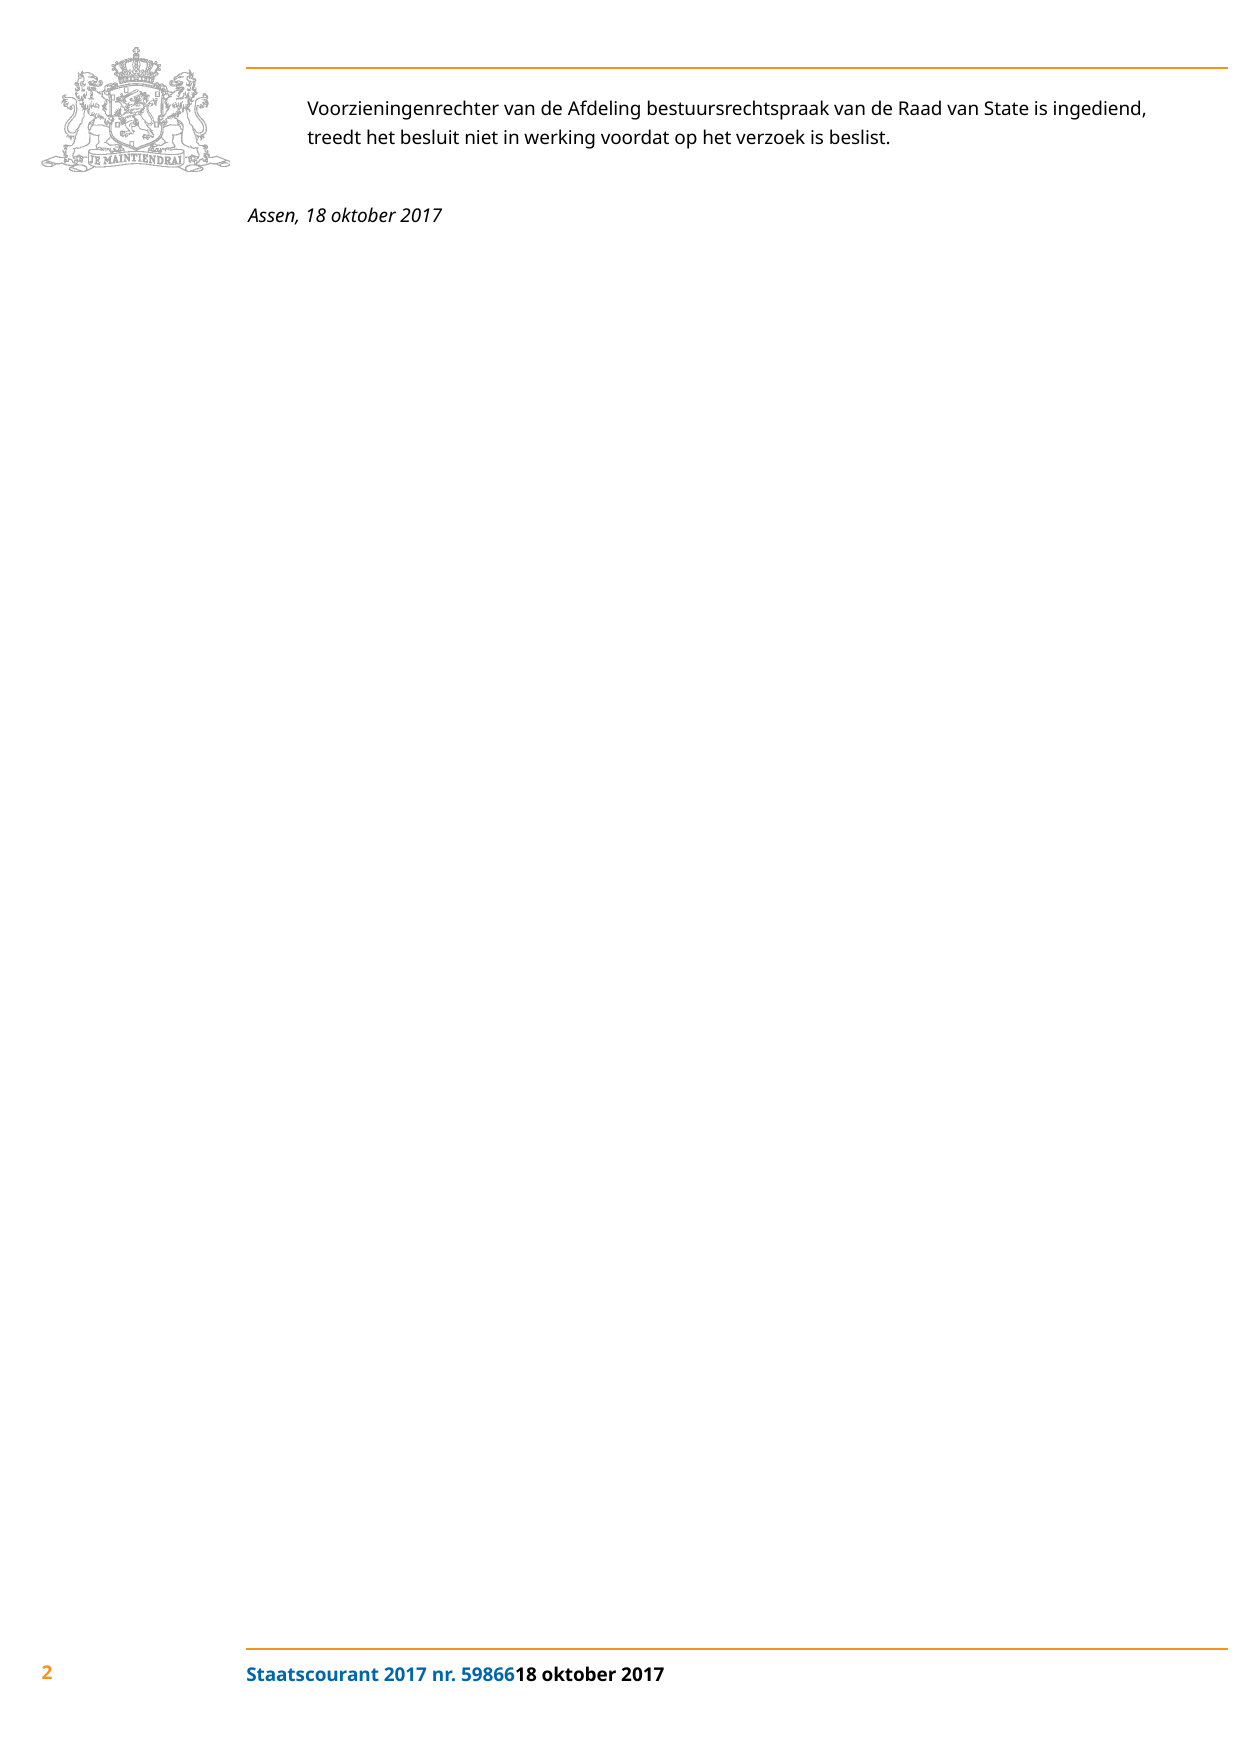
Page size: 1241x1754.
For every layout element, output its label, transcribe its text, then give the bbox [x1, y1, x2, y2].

text Assen, 18 oktober 2017 [248, 202, 1152, 227]
list Voorzieningenrechter van de Afdeling bestuursrechtspraak van de Raad van State is ingediend, treedt het besluit niet in werking voordat op het verzoek is beslist. [248, 95, 1152, 150]
picture [41, 47, 231, 172]
